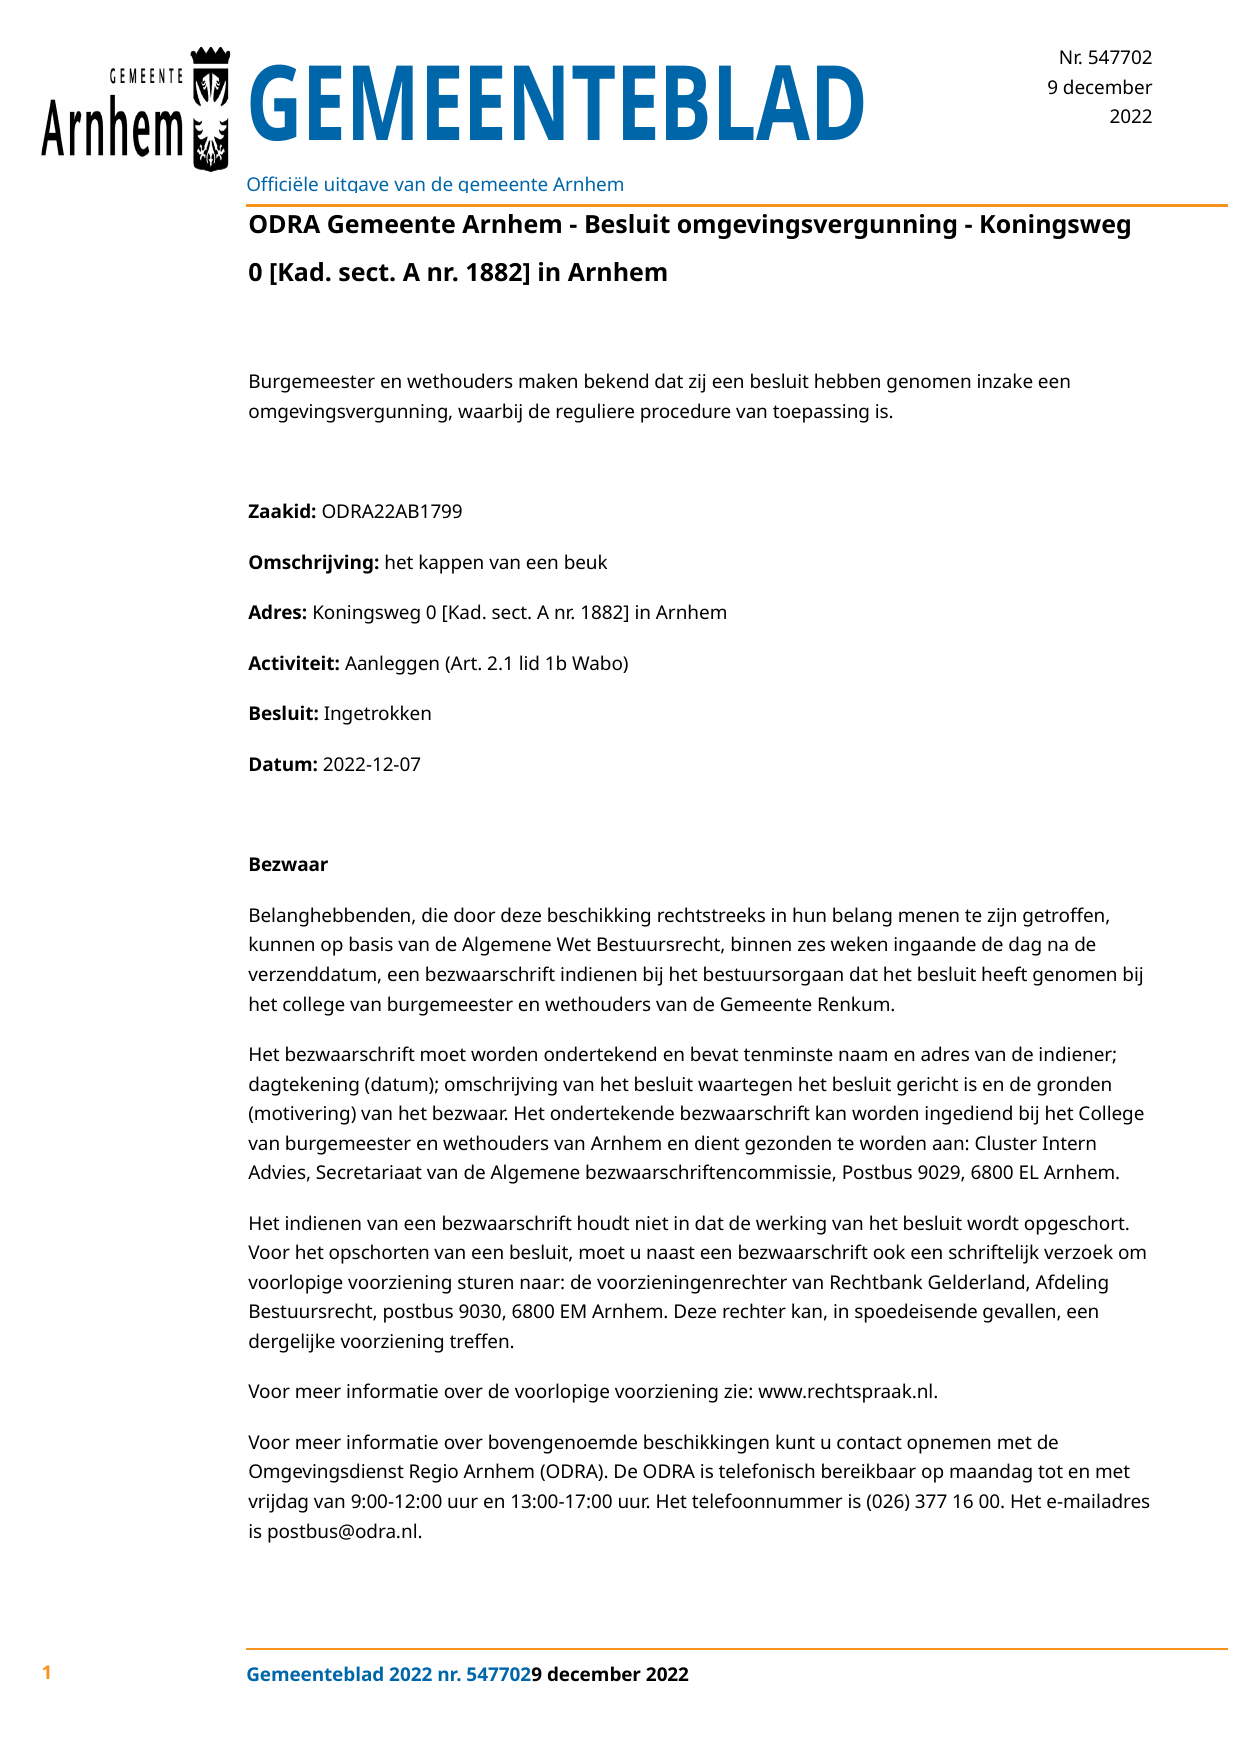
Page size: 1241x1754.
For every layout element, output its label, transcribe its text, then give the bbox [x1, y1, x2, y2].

text Bezwaar [248, 852, 1152, 877]
text Adres: Koningsweg 0 [Kad. sect. A nr. 1882] in Arnhem [248, 599, 1152, 625]
text Belanghebbenden, die door deze beschikking rechtstreeks in hun belang menen te zijn getroffen, kunnen op basis van de Algemene Wet Bestuursrecht, binnen zes weken ingaande de dag na de verzenddatum, een bezwaarschrift indienen bij het bestuursorgaan dat het besluit heeft genomen bij het college van burgemeester en wethouders van de Gemeente Renkum. [248, 902, 1152, 1017]
text Besluit: Ingetrokken [248, 700, 1152, 726]
text Zaakid: ODRA22AB1799 [248, 499, 1152, 524]
text ODRA Gemeente Arnhem - Besluit omgevingsvergunning - Koningsweg 0 [Kad. sect. A nr. 1882] in Arnhem [248, 207, 1152, 288]
text Datum: 2022-12-07 [248, 751, 1152, 777]
text Burgemeester en wethouders maken bekend dat zij een besluit hebben genomen inzake een omgevingsvergunning, waarbij de reguliere procedure van toepassing is. [248, 368, 1152, 424]
text Activiteit: Aanleggen (Art. 2.1 lid 1b Wabo) [248, 650, 1152, 676]
text Het bezwaarschrift moet worden ondertekend en bevat tenminste naam en adres van de indiener; dagtekening (datum); omschrijving van het besluit waartegen het besluit gericht is en de gronden (motivering) van het bezwaar. Het ondertekende bezwaarschrift kan worden ingediend bij het College van burgemeester en wethouders van Arnhem en dient gezonden te worden aan: Cluster Intern Advies, Secretariaat van de Algemene bezwaarschriftencommissie, Postbus 9029, 6800 EL Arnhem. [248, 1041, 1152, 1185]
text Voor meer informatie over de voorlopige voorziening zie: www.rechtspraak.nl. [248, 1379, 1152, 1404]
picture [41, 47, 231, 172]
text Omschrijving: het kappen van een beuk [248, 549, 1152, 575]
text Voor meer informatie over bovengenoemde beschikkingen kunt u contact opnemen met de Omgevingsdienst Regio Arnhem (ODRA). De ODRA is telefonisch bereikbaar op maandag tot en met vrijdag van 9:00-12:00 uur en 13:00-17:00 uur. Het telefoonnummer is (026) 377 16 00. Het e-mailadres is postbus@odra.nl. [248, 1429, 1152, 1544]
text Het indienen van een bezwaarschrift houdt niet in dat de werking van het besluit wordt opgeschort. Voor het opschorten van een besluit, moet u naast een bezwaarschrift ook een schriftelijk verzoek om voorlopige voorziening sturen naar: de voorzieningenrechter van Rechtbank Gelderland, Afdeling Bestuursrecht, postbus 9030, 6800 EM Arnhem. Deze rechter kan, in spoedeisende gevallen, een dergelijke voorziening treffen. [248, 1210, 1152, 1354]
